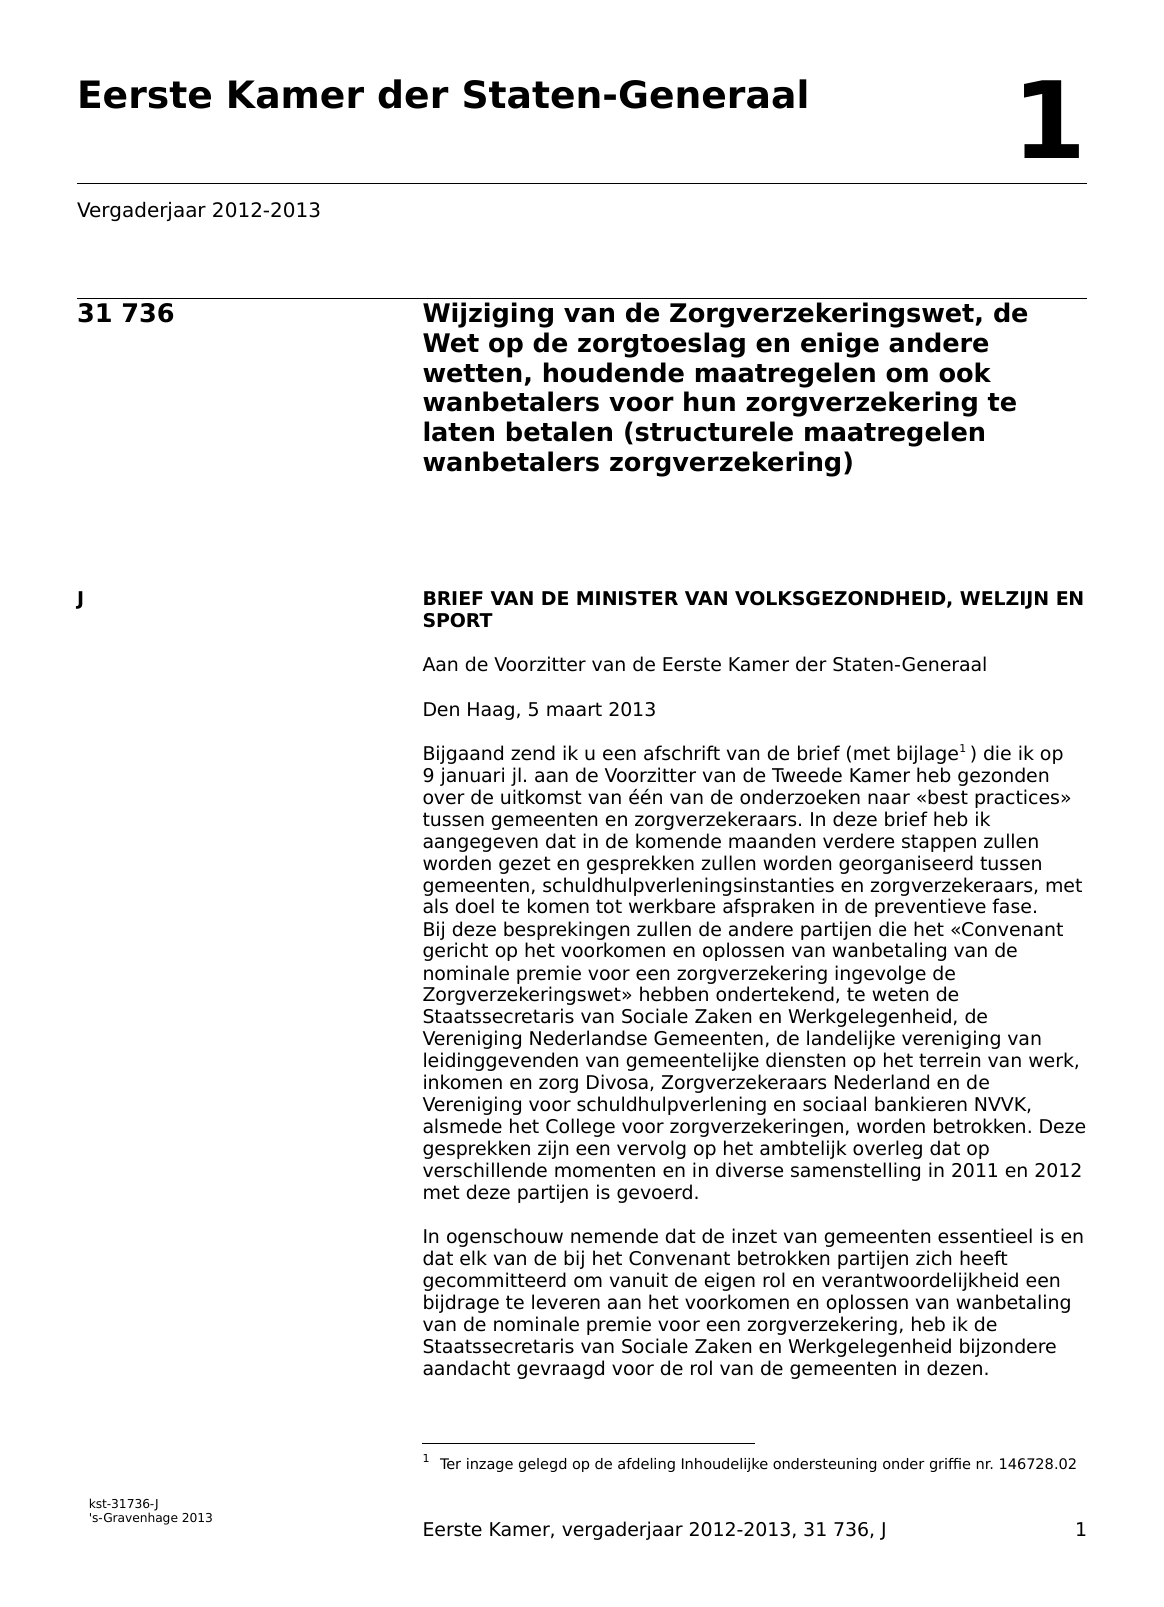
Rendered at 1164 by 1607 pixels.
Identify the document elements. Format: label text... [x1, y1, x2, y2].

text In ogenschouw nemende dat de inzet van gemeenten essentieel is en dat elk van de bij het Convenant betrokken partijen zich heeft gecommitteerd om vanuit de eigen rol en verantwoordelijkheid een bijdrage te leveren aan het voorkomen en oplossen van wanbetaling van de nominale premie voor een zorgverzekering, heb ik de Staatssecretaris van Sociale Zaken en Werkgelegenheid bijzondere aandacht gevraagd voor de rol van de gemeenten in dezen. [422, 1226, 1087, 1380]
text Bijgaand zend ik u een afschrift van de brief (met bijlage) die ik op 9 januari jl. aan de Voorzitter van de Tweede Kamer heb gezonden over de uitkomst van één van de onderzoeken naar «best practices» tussen gemeenten en zorgverzekeraars. In deze brief heb ik aangegeven dat in de komende maanden verdere stappen zullen worden gezet en gesprekken zullen worden georganiseerd tussen gemeenten, schuldhulpverleningsinstanties en zorgverzekeraars, met als doel te komen tot werkbare afspraken in de preventieve fase. [422, 743, 1087, 918]
text kst-31736-J [88, 1497, 323, 1511]
text Bij deze besprekingen zullen de andere partijen die het «Convenant gericht op het voorkomen en oplossen van wanbetaling van de nominale premie voor een zorgverzekering ingevolge de Zorgverzekeringswet» hebben ondertekend, te weten de Staatssecretaris van Sociale Zaken en Werkgelegenheid, de Vereniging Nederlandse Gemeenten, de landelijke vereniging van leidinggevenden van gemeentelijke diensten op het terrein van werk, inkomen en zorg Divosa, Zorgverzekeraars Nederland en de Vereniging voor schuldhulpverlening en sociaal bankieren NVVK, alsmede het College voor zorgverzekeringen, worden betrokken. Deze gesprekken zijn een vervolg op het ambtelijk overleg dat op verschillende momenten en in diverse samenstelling in 2011 en 2012 met deze partijen is gevoerd. [422, 918, 1087, 1204]
text Ter inzage gelegd op de afdeling Inhoudelijke ondersteuning onder griffie nr. 146728.02 [422, 1452, 1087, 1474]
text Den Haag, 5 maart 2013 [422, 698, 1087, 720]
subtitle J BRIEF VAN DE MINISTER VAN VOLKSGEZONDHEID, WELZIJN EN SPORT [77, 588, 1087, 632]
subtitle 31 736 Wijziging van de Zorgverzekeringswet, de Wet op de zorgtoeslag en enige andere wetten, houdende maatregelen om ook wanbetalers voor hun zorgverzekering te laten betalen (structurele maatregelen wanbetalers zorgverzekering) [77, 299, 1087, 477]
table_cell Vergaderjaar 2012-2013 [77, 184, 1087, 298]
text Aan de Voorzitter van de Eerste Kamer der Staten-Generaal [422, 654, 1087, 676]
text 's-Gravenhage 2013 [88, 1511, 323, 1525]
table_header Eerste Kamer der Staten-Generaal [77, 59, 886, 183]
table_header 1 [886, 59, 1087, 183]
